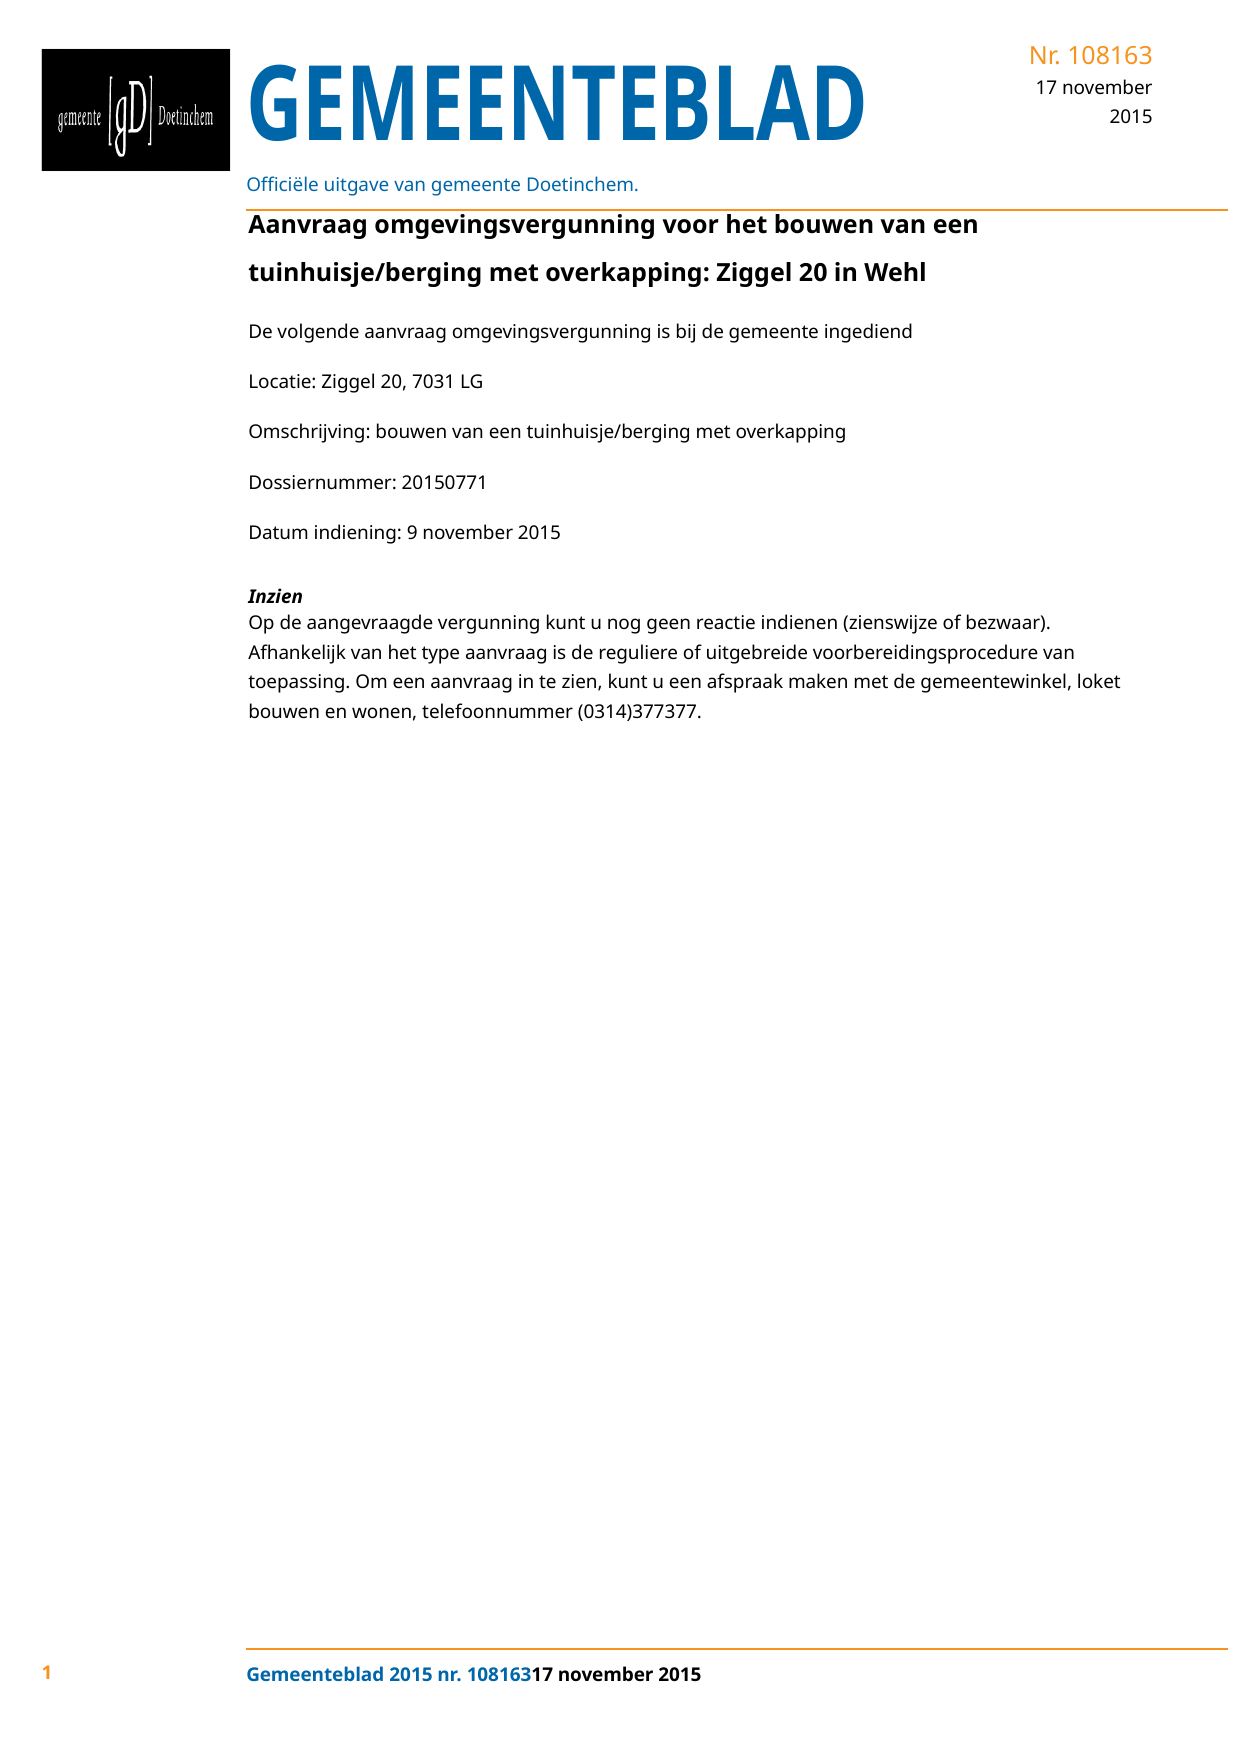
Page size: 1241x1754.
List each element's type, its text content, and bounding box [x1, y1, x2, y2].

text Op de aangevraagde vergunning kunt u nog geen reactie indienen (zienswijze of bezwaar). Afhankelijk van het type aanvraag is de reguliere of uitgebreide voorbereidingsprocedure van toepassing. Om een aanvraag in te zien, kunt u een afspraak maken met de gemeentewinkel, loket bouwen en wonen, telefoonnummer (0314)377377. [248, 609, 1152, 724]
text Datum indiening: 9 november 2015 [248, 519, 1152, 545]
picture [41, 47, 231, 172]
text Inzien [248, 583, 1152, 609]
text Locatie: Ziggel 20, 7031 LG [248, 368, 1152, 394]
text Dossiernummer: 20150771 [248, 469, 1152, 495]
text Aanvraag omgevingsvergunning voor het bouwen van een tuinhuisje/berging met overkapping: Ziggel 20 in Wehl [248, 211, 1152, 288]
text De volgende aanvraag omgevingsvergunning is bij de gemeente ingediend [248, 318, 1152, 344]
text Omschrijving: bouwen van een tuinhuisje/berging met overkapping [248, 419, 1152, 444]
